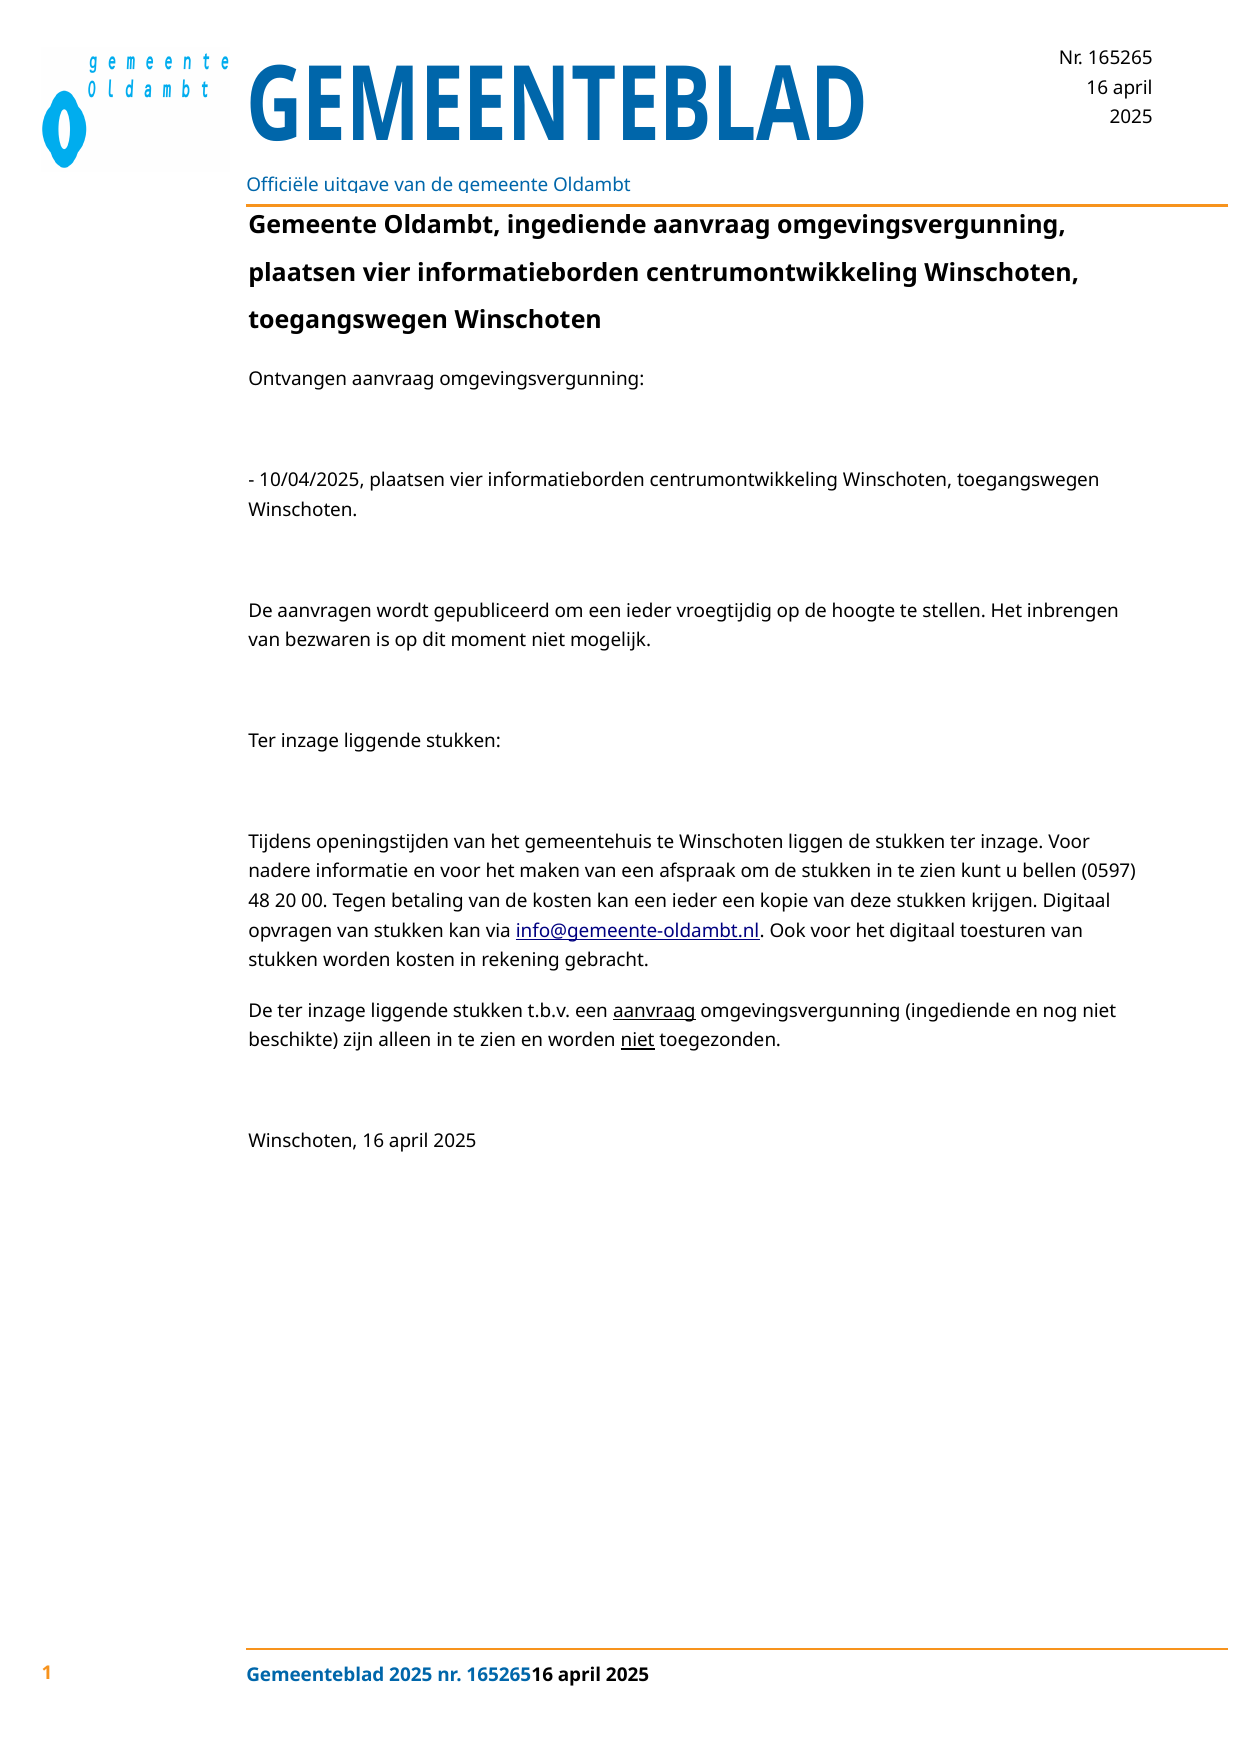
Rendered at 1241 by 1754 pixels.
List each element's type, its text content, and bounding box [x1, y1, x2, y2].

text Ter inzage liggende stukken: [248, 727, 1152, 753]
picture [41, 47, 231, 172]
text De aanvragen wordt gepubliceerd om een ieder vroegtijdig op de hoogte te stellen. Het inbrengen van bezwaren is op dit moment niet mogelijk. [248, 597, 1152, 652]
text De ter inzage liggende stukken t.b.v. een aanvraag omgevingsvergunning (ingediende en nog niet beschikte) zijn alleen in te zien en worden niet toegezonden. [248, 997, 1152, 1052]
text - 10/04/2025, plaatsen vier informatieborden centrumontwikkeling Winschoten, toegangswegen Winschoten. [248, 466, 1152, 522]
text Winschoten, 16 april 2025 [248, 1127, 1152, 1153]
text Ontvangen aanvraag omgevingsvergunning: [248, 366, 1152, 391]
text Tijdens openingstijden van het gemeentehuis te Winschoten liggen de stukken ter inzage. Voor nadere informatie en voor het maken van een afspraak om de stukken in te zien kunt u bellen (0597) 48 20 00. Tegen betaling van de kosten kan een ieder een kopie van deze stukken krijgen. Digitaal opvragen van stukken kan via info@gemeente-oldambt.nl. Ook voor het digitaal toesturen van stukken worden kosten in rekening gebracht. [248, 828, 1152, 972]
text Gemeente Oldambt, ingediende aanvraag omgevingsvergunning, plaatsen vier informatieborden centrumontwikkeling Winschoten, toegangswegen Winschoten [248, 207, 1152, 336]
